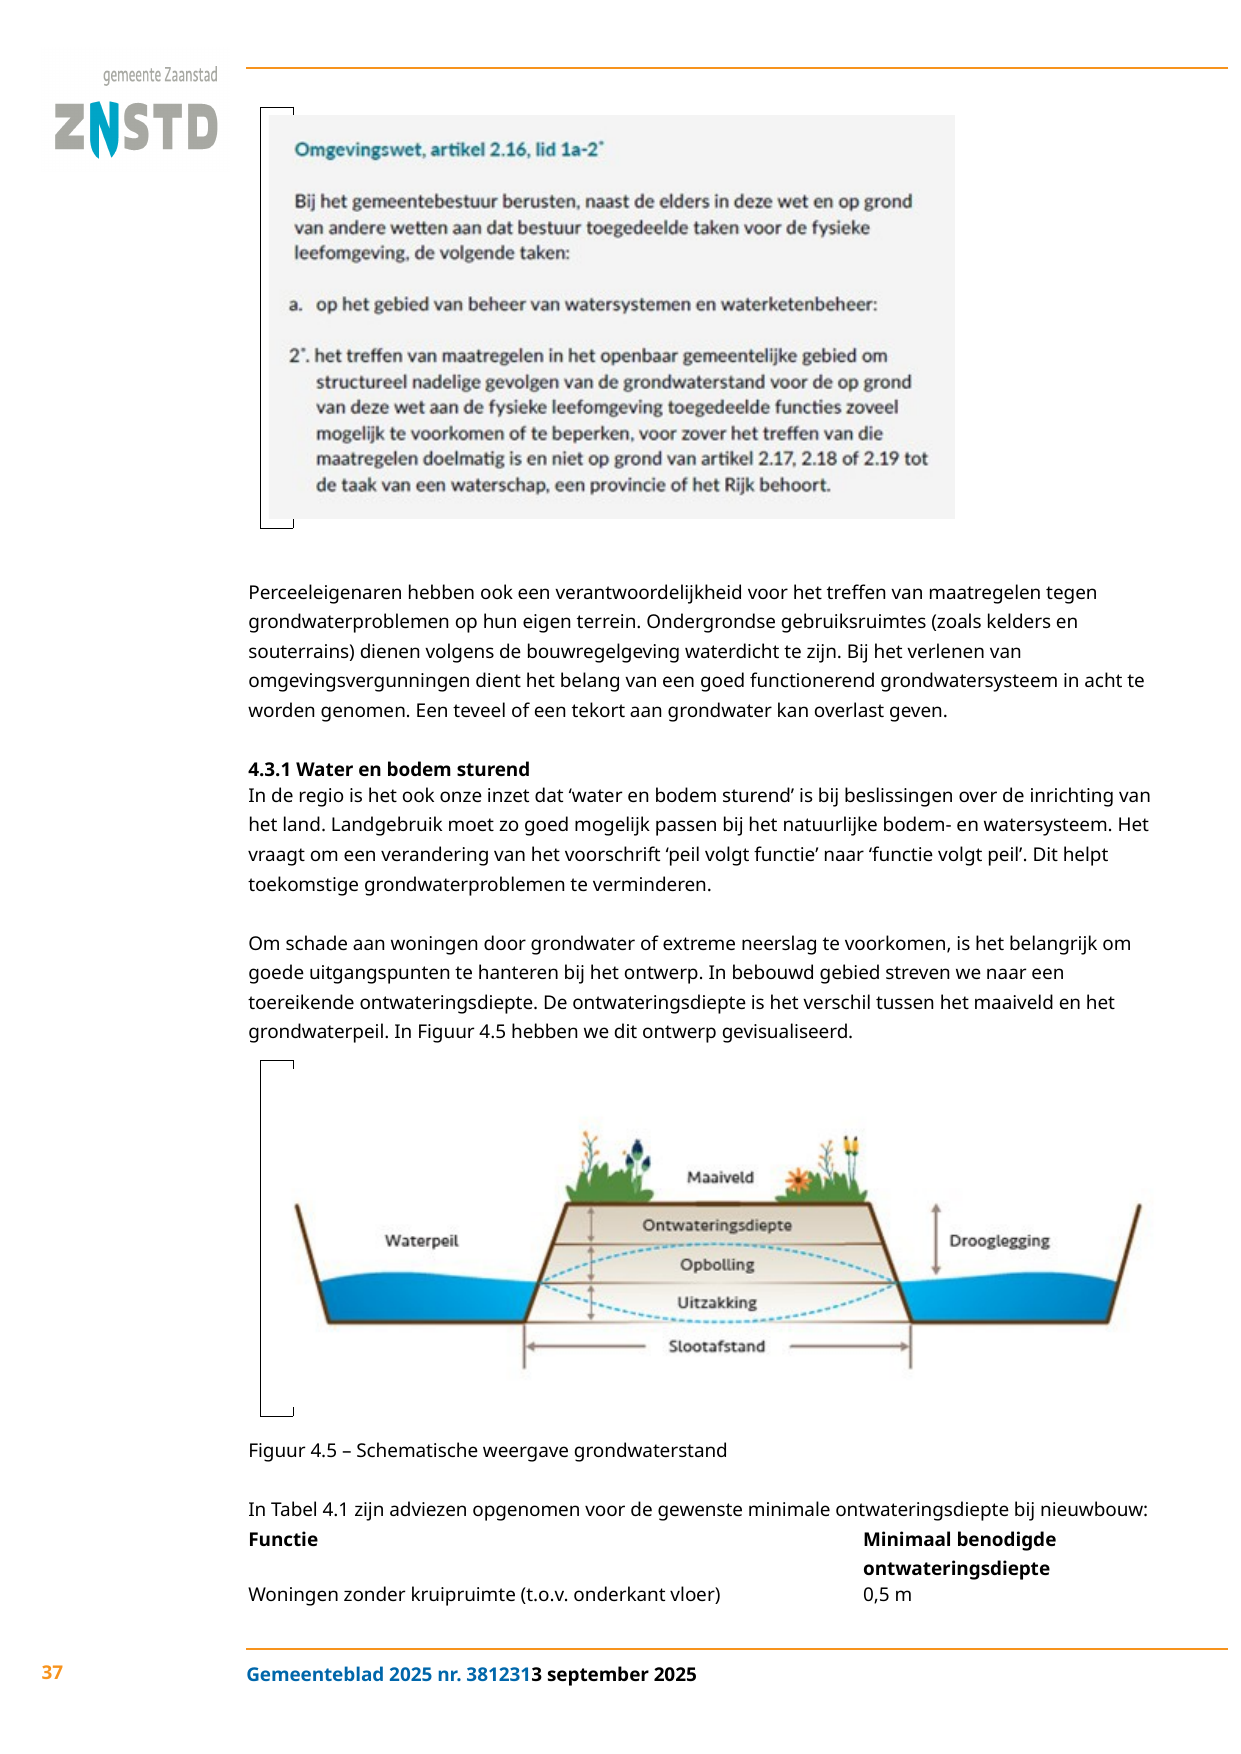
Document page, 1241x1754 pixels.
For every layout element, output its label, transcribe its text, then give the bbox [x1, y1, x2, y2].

text Perceeleigenaren hebben ook een verantwoordelijkheid voor het treffen van maatregelen tegen grondwaterproblemen op hun eigen terrein. Ondergrondse gebruiksruimtes (zoals kelders en souterrains) dienen volgens de bouwregelgeving waterdicht te zijn. Bij het verlenen van omgevingsvergunningen dient het belang van een goed functionerend grondwatersysteem in acht te worden genomen. Een teveel of een tekort aan grondwater kan overlast geven. [248, 579, 1152, 723]
text In de regio is het ook onze inzet dat ‘water en bodem sturend’ is bij beslissingen over de inrichting van het land. Landgebruik moet zo goed mogelijk passen bij het natuurlijke bodem- en watersysteem. Het vraagt om een verandering van het voorschrift ‘peil volgt functie’ naar ‘functie volgt peil’. Dit helpt toekomstige grondwaterproblemen te verminderen. [248, 782, 1152, 897]
table_header Functie [248, 1526, 863, 1581]
text 4.3.1 Water en bodem sturend [248, 756, 1152, 782]
picture [268, 1069, 1173, 1407]
table_cell Woningen zonder kruipruimte (t.o.v. onderkant vloer) [248, 1581, 863, 1607]
text Om schade aan woningen door grondwater of extreme neerslag te voorkomen, is het belangrijk om goede uitgangspunten te hanteren bij het ontwerp. In bebouwd gebied streven we naar een toereikende ontwateringsdiepte. De ontwateringsdiepte is het verschil tussen het maaiveld en het grondwaterpeil. In Figuur 4.5 hebben we dit ontwerp gevisualiseerd. [248, 930, 1152, 1044]
table_header Minimaal benodigde ontwateringsdiepte [863, 1526, 1152, 1581]
text Figuur 4.5 – Schematische weergave grondwaterstand [248, 1437, 1152, 1463]
text In Tabel 4.1 zijn adviezen opgenomen voor de gewenste minimale ontwateringsdiepte bij nieuwbouw: [248, 1496, 1152, 1522]
picture [268, 115, 955, 519]
picture [41, 47, 231, 172]
table_cell 0,5 m [863, 1581, 1152, 1607]
